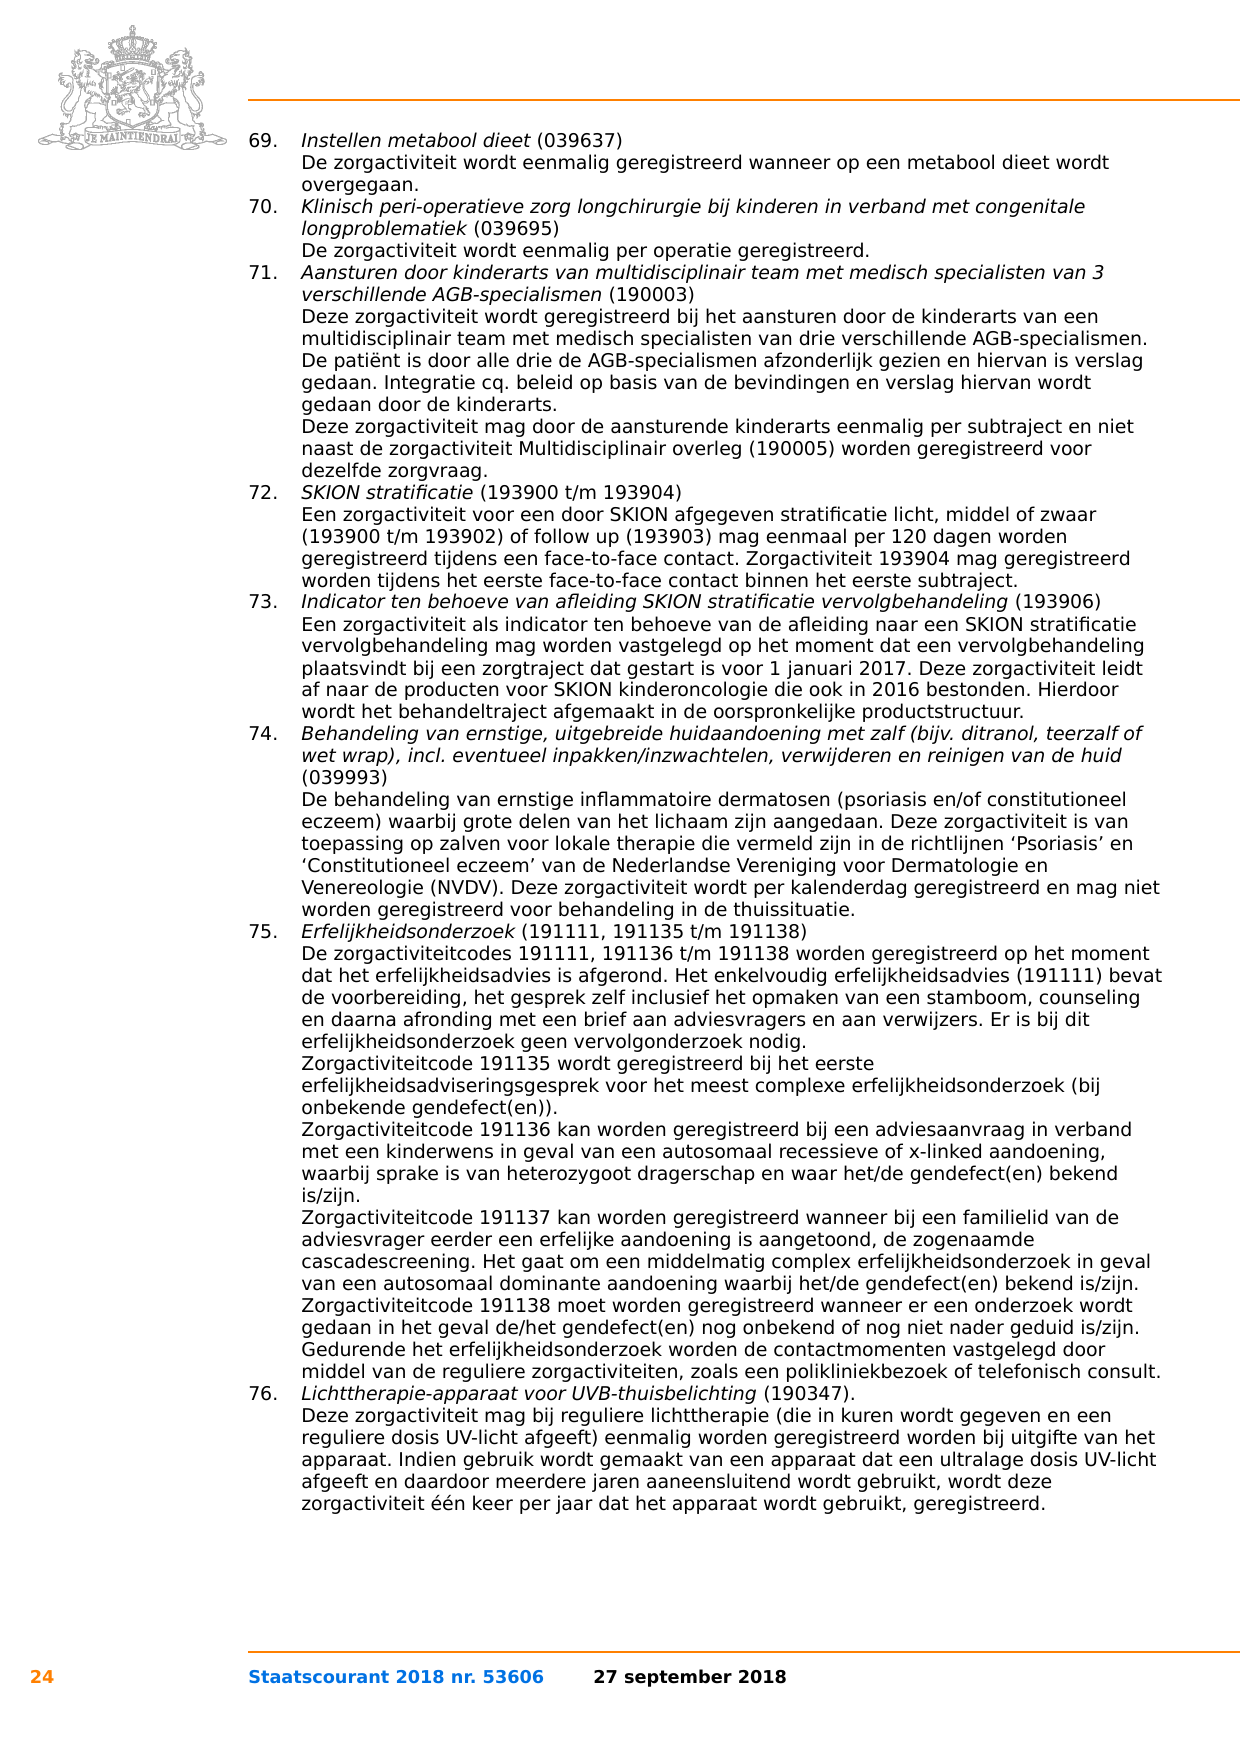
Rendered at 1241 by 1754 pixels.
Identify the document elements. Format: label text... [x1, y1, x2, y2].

text 71. Aansturen door kinderarts van multidisciplinair team met medisch specialisten van 3 verschillende AGB-specialismen (190003) [248, 262, 1163, 306]
text Zorgactiviteitcode 191135 wordt geregistreerd bij het eerste erfelijkheidsadviseringsgesprek voor het meest complexe erfelijkheidsonderzoek (bij onbekende gendefect(en)). [301, 1053, 1163, 1119]
picture [38, 25, 227, 150]
text Deze zorgactiviteit mag bij reguliere lichttherapie (die in kuren wordt gegeven en een reguliere dosis UV-licht afgeeft) eenmalig worden geregistreerd worden bij uitgifte van het apparaat. Indien gebruik wordt gemaakt van een apparaat dat een ultralage dosis UV-licht afgeeft en daardoor meerdere jaren aaneensluitend wordt gebruikt, wordt deze zorgactiviteit één keer per jaar dat het apparaat wordt gebruikt, geregistreerd. [301, 1405, 1163, 1514]
text Een zorgactiviteit als indicator ten behoeve van de afleiding naar een SKION stratificatie vervolgbehandeling mag worden vastgelegd op het moment dat een vervolgbehandeling plaatsvindt bij een zorgtraject dat gestart is voor 1 januari 2017. Deze zorgactiviteit leidt af naar de producten voor SKION kinderoncologie die ook in 2016 bestonden. Hierdoor wordt het behandeltraject afgemaakt in de oorspronkelijke productstructuur. [301, 613, 1163, 723]
text 72. SKION stratificatie (193900 t/m 193904) [248, 482, 1163, 503]
text De zorgactiviteitcodes 191111, 191136 t/m 191138 worden geregistreerd op het moment dat het erfelijkheidsadvies is afgerond. Het enkelvoudig erfelijkheidsadvies (191111) bevat de voorbereiding, het gesprek zelf inclusief het opmaken van een stamboom, counseling en daarna afronding met een brief aan adviesvragers en aan verwijzers. Er is bij dit erfelijkheidsonderzoek geen vervolgonderzoek nodig. [301, 943, 1163, 1053]
text 73. Indicator ten behoeve van afleiding SKION stratificatie vervolgbehandeling (193906) [248, 591, 1163, 613]
text 74. Behandeling van ernstige, uitgebreide huidaandoening met zalf (bijv. ditranol, teerzalf of wet wrap), incl. eventueel inpakken/inzwachtelen, verwijderen en reinigen van de huid (039993) [248, 723, 1163, 789]
text 70. Klinisch peri-operatieve zorg longchirurgie bij kinderen in verband met congenitale longproblematiek (039695) [248, 196, 1163, 240]
text De zorgactiviteit wordt eenmalig per operatie geregistreerd. [301, 240, 1163, 262]
text De behandeling van ernstige inflammatoire dermatosen (psoriasis en/of constitutioneel eczeem) waarbij grote delen van het lichaam zijn aangedaan. Deze zorgactiviteit is van toepassing op zalven voor lokale therapie die vermeld zijn in de richtlijnen ‘Psoriasis’ en ‘Constitutioneel eczeem’ van de Nederlandse Vereniging voor Dermatologie en Venereologie (NVDV). Deze zorgactiviteit wordt per kalenderdag geregistreerd en mag niet worden geregistreerd voor behandeling in de thuissituatie. [301, 789, 1163, 921]
text Deze zorgactiviteit mag door de aansturende kinderarts eenmalig per subtraject en niet naast de zorgactiviteit Multidisciplinair overleg (190005) worden geregistreerd voor dezelfde zorgvraag. [301, 416, 1163, 482]
text Deze zorgactiviteit wordt geregistreerd bij het aansturen door de kinderarts van een multidisciplinair team met medisch specialisten van drie verschillende AGB-specialismen. De patiënt is door alle drie de AGB-specialismen afzonderlijk gezien en hiervan is verslag gedaan. Integratie cq. beleid op basis van de bevindingen en verslag hiervan wordt gedaan door de kinderarts. [301, 306, 1163, 416]
text 69. Instellen metabool dieet (039637) [248, 130, 1163, 152]
text Zorgactiviteitcode 191137 kan worden geregistreerd wanneer bij een familielid van de adviesvrager eerder een erfelijke aandoening is aangetoond, de zogenaamde cascadescreening. Het gaat om een middelmatig complex erfelijkheidsonderzoek in geval van een autosomaal dominante aandoening waarbij het/de gendefect(en) bekend is/zijn. [301, 1207, 1163, 1295]
text Een zorgactiviteit voor een door SKION afgegeven stratificatie licht, middel of zwaar (193900 t/m 193902) of follow up (193903) mag eenmaal per 120 dagen worden geregistreerd tijdens een face-to-face contact. Zorgactiviteit 193904 mag geregistreerd worden tijdens het eerste face-to-face contact binnen het eerste subtraject. [301, 503, 1163, 591]
text De zorgactiviteit wordt eenmalig geregistreerd wanneer op een metabool dieet wordt overgegaan. [301, 152, 1163, 196]
text Zorgactiviteitcode 191136 kan worden geregistreerd bij een adviesaanvraag in verband met een kinderwens in geval van een autosomaal recessieve of x-linked aandoening, waarbij sprake is van heterozygoot dragerschap en waar het/de gendefect(en) bekend is/zijn. [301, 1119, 1163, 1207]
text Gedurende het erfelijkheidsonderzoek worden de contactmomenten vastgelegd door middel van de reguliere zorgactiviteiten, zoals een polikliniekbezoek of telefonisch consult. [301, 1339, 1163, 1383]
text 75. Erfelijkheidsonderzoek (191111, 191135 t/m 191138) [248, 921, 1163, 943]
text Zorgactiviteitcode 191138 moet worden geregistreerd wanneer er een onderzoek wordt gedaan in het geval de/het gendefect(en) nog onbekend of nog niet nader geduid is/zijn. [301, 1295, 1163, 1339]
text 76. Lichttherapie-apparaat voor UVB-thuisbelichting (190347). [248, 1383, 1163, 1405]
